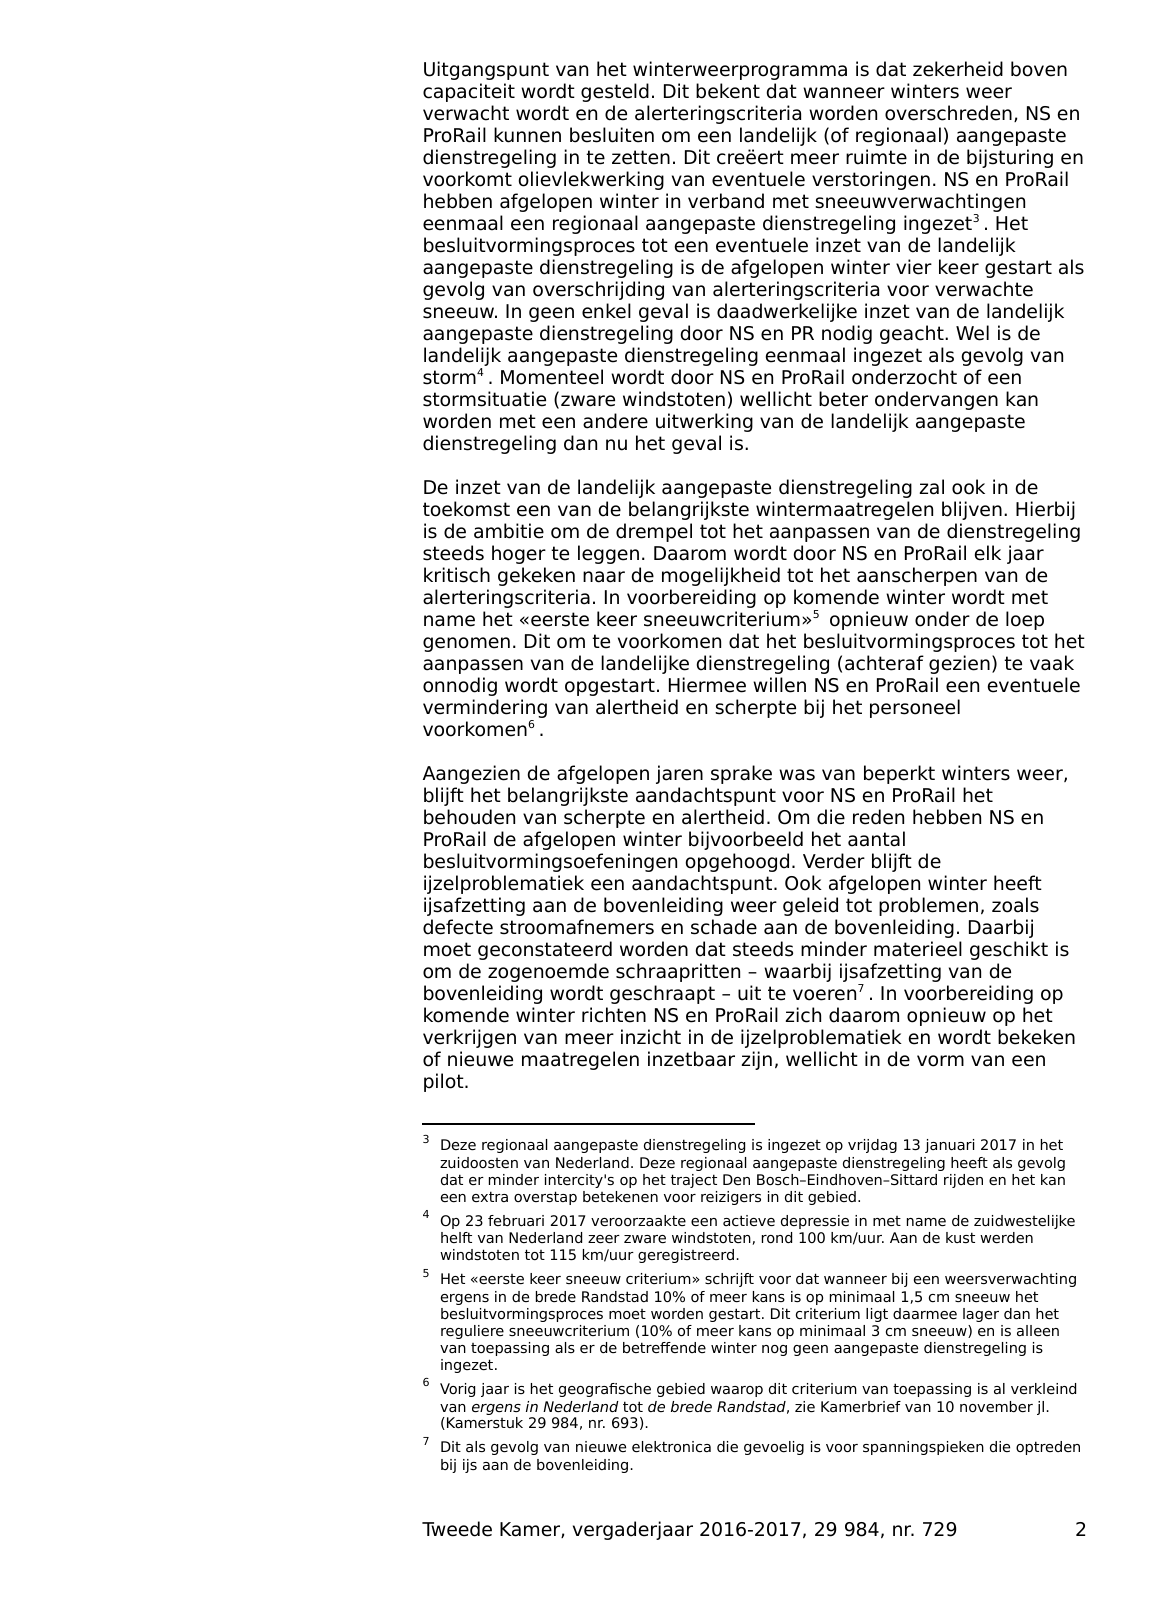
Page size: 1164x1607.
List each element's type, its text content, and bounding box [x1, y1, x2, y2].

text Uitgangspunt van het winterweerprogramma is dat zekerheid boven capaciteit wordt gesteld. Dit bekent dat wanneer winters weer verwacht wordt en de alerteringscriteria worden overschreden, NS en ProRail kunnen besluiten om een landelijk (of regionaal) aangepaste dienstregeling in te zetten. Dit creëert meer ruimte in de bijsturing en voorkomt olievlekwerking van eventuele verstoringen. NS en ProRail hebben afgelopen winter in verband met sneeuwverwachtingen eenmaal een regionaal aangepaste dienstregeling ingezet. Het besluitvormingsproces tot een eventuele inzet van de landelijk aangepaste dienstregeling is de afgelopen winter vier keer gestart als gevolg van overschrijding van alerteringscriteria voor verwachte sneeuw. In geen enkel geval is daadwerkelijke inzet van de landelijk aangepaste dienstregeling door NS en PR nodig geacht. Wel is de landelijk aangepaste dienstregeling eenmaal ingezet als gevolg van storm. Momenteel wordt door NS en ProRail onderzocht of een stormsituatie (zware windstoten) wellicht beter ondervangen kan worden met een andere uitwerking van de landelijk aangepaste dienstregeling dan nu het geval is. [422, 59, 1087, 455]
text Deze regionaal aangepaste dienstregeling is ingezet op vrijdag 13 januari 2017 in het zuidoosten van Nederland. Deze regionaal aangepaste dienstregeling heeft als gevolg dat er minder intercity's op het traject Den Bosch–Eindhoven–Sittard rijden en het kan een extra overstap betekenen voor reizigers in dit gebied. [422, 1133, 1087, 1206]
text Vorig jaar is het geografische gebied waarop dit criterium van toepassing is al verkleind van ergens in Nederland tot de brede Randstad, zie Kamerbrief van 10 november jl. (Kamerstuk 29 984, nr. 693). [422, 1377, 1087, 1432]
text Aangezien de afgelopen jaren sprake was van beperkt winters weer, blijft het belangrijkste aandachtspunt voor NS en ProRail het behouden van scherpte en alertheid. Om die reden hebben NS en ProRail de afgelopen winter bijvoorbeeld het aantal besluitvormingsoefeningen opgehoogd. Verder blijft de ijzelproblematiek een aandachtspunt. Ook afgelopen winter heeft ijsafzetting aan de bovenleiding weer geleid tot problemen, zoals defecte stroomafnemers en schade aan de bovenleiding. Daarbij moet geconstateerd worden dat steeds minder materieel geschikt is om de zogenoemde schraapritten – waarbij ijsafzetting van de bovenleiding wordt geschraapt – uit te voeren. In voorbereiding op komende winter richten NS en ProRail zich daarom opnieuw op het verkrijgen van meer inzicht in de ijzelproblematiek en wordt bekeken of nieuwe maatregelen inzetbaar zijn, wellicht in de vorm van een pilot. [422, 763, 1087, 1092]
text Op 23 februari 2017 veroorzaakte een actieve depressie in met name de zuidwestelijke helft van Nederland zeer zware windstoten, rond 100 km/uur. Aan de kust werden windstoten tot 115 km/uur geregistreerd. [422, 1208, 1087, 1264]
text Dit als gevolg van nieuwe elektronica die gevoelig is voor spanningspieken die optreden bij ijs aan de bovenleiding. [422, 1435, 1087, 1474]
text De inzet van de landelijk aangepaste dienstregeling zal ook in de toekomst een van de belangrijkste wintermaatregelen blijven. Hierbij is de ambitie om de drempel tot het aanpassen van de dienstregeling steeds hoger te leggen. Daarom wordt door NS en ProRail elk jaar kritisch gekeken naar de mogelijkheid tot het aanscherpen van de alerteringscriteria. In voorbereiding op komende winter wordt met name het «eerste keer sneeuwcriterium» opnieuw onder de loep genomen. Dit om te voorkomen dat het besluitvormingsproces tot het aanpassen van de landelijke dienstregeling (achteraf gezien) te vaak onnodig wordt opgestart. Hiermee willen NS en ProRail een eventuele vermindering van alertheid en scherpte bij het personeel voorkomen. [422, 477, 1087, 741]
text Het «eerste keer sneeuw criterium» schrijft voor dat wanneer bij een weersverwachting ergens in de brede Randstad 10% of meer kans is op minimaal 1,5 cm sneeuw het besluitvormingsproces moet worden gestart. Dit criterium ligt daarmee lager dan het reguliere sneeuwcriterium (10% of meer kans op minimaal 3 cm sneeuw) en is alleen van toepassing als er de betreffende winter nog geen aangepaste dienstregeling is ingezet. [422, 1267, 1087, 1374]
